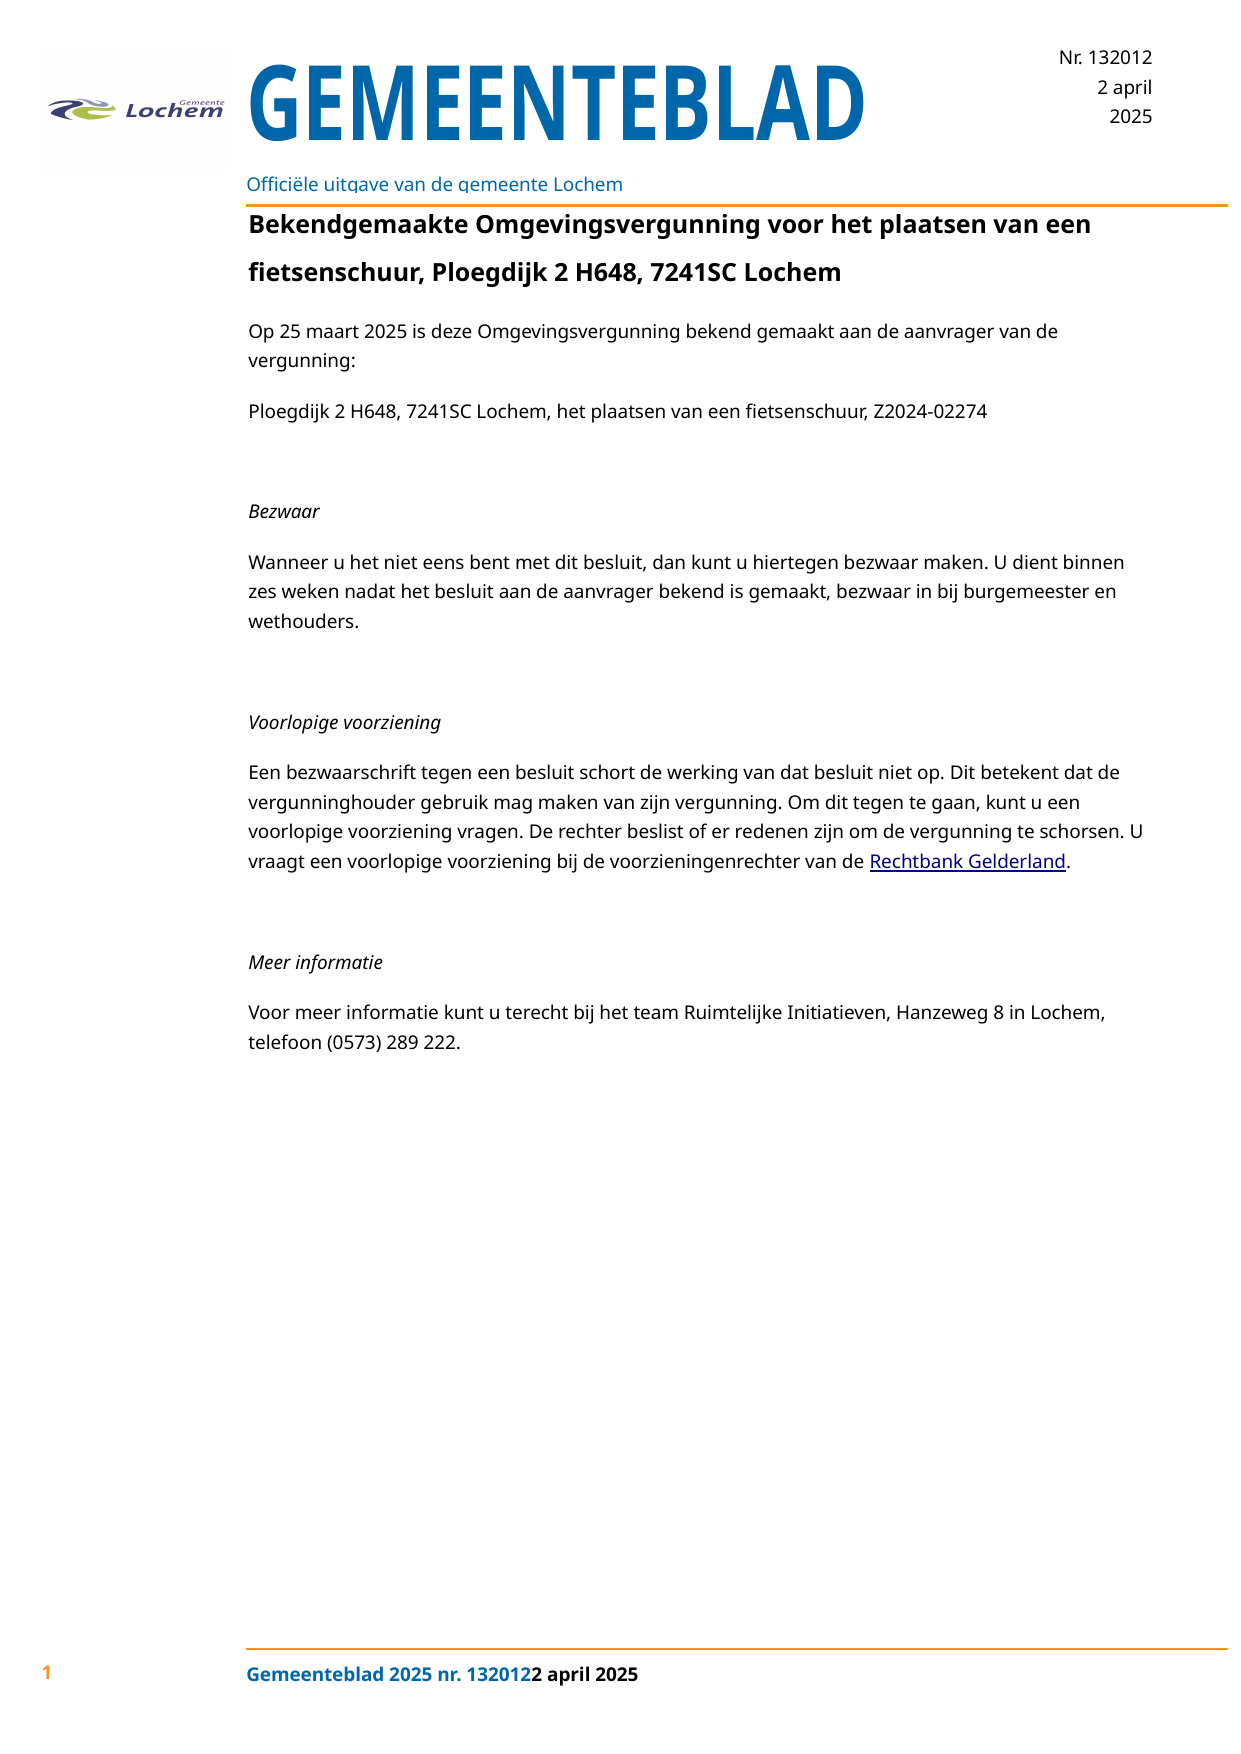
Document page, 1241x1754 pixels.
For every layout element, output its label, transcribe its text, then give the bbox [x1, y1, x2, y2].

text Wanneer u het niet eens bent met dit besluit, dan kunt u hiertegen bezwaar maken. U dient binnen zes weken nadat het besluit aan de aanvrager bekend is gemaakt, bezwaar in bij burgemeester en wethouders. [248, 549, 1152, 634]
text Bezwaar [248, 499, 1152, 524]
text Een bezwaarschrift tegen een besluit schort de werking van dat besluit niet op. Dit betekent dat de vergunninghouder gebruik mag maken van zijn vergunning. Om dit tegen te gaan, kunt u een voorlopige voorziening vragen. De rechter beslist of er redenen zijn om de vergunning te schorsen. U vraagt een voorlopige voorziening bij de voorzieningenrechter van de Rechtbank Gelderland. [248, 759, 1152, 874]
text Bekendgemaakte Omgevingsvergunning voor het plaatsen van een fietsenschuur, Ploegdijk 2 H648, 7241SC Lochem [248, 207, 1152, 288]
text Meer informatie [248, 949, 1152, 975]
text Voor meer informatie kunt u terecht bij het team Ruimtelijke Initiatieven, Hanzeweg 8 in Lochem, telefoon (0573) 289 222. [248, 999, 1152, 1055]
text Op 25 maart 2025 is deze Omgevingsvergunning bekend gemaakt aan de aanvrager van de vergunning: [248, 318, 1152, 373]
picture [41, 47, 231, 172]
text Ploegdijk 2 H648, 7241SC Lochem, het plaatsen van een fietsenschuur, Z2024-02274 [248, 398, 1152, 424]
text Voorlopige voorziening [248, 709, 1152, 735]
